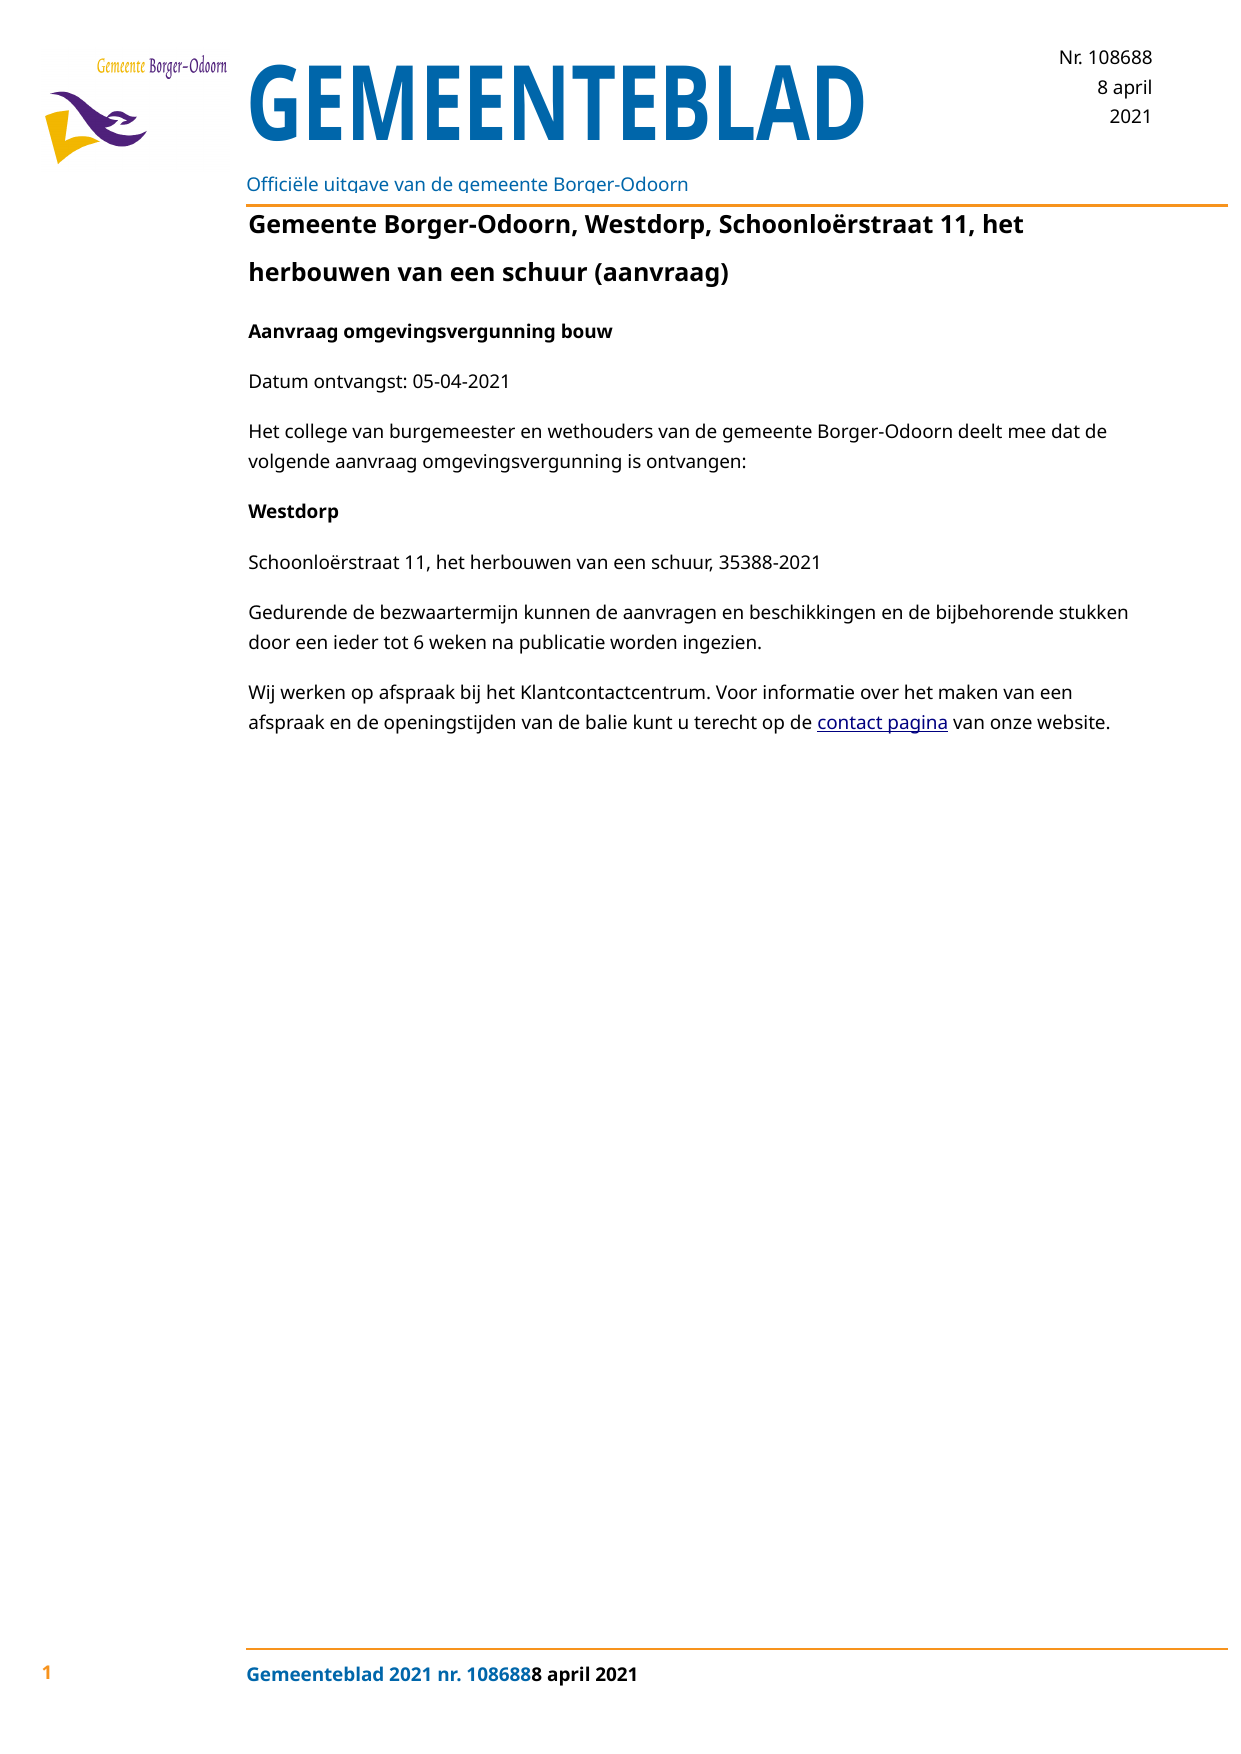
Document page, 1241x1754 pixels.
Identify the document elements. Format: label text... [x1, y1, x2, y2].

text Westdorp [248, 499, 1152, 524]
text Gedurende de bezwaartermijn kunnen de aanvragen en beschikkingen en de bijbehorende stukken door een ieder tot 6 weken na publicatie worden ingezien. [248, 599, 1152, 655]
text Gemeente Borger-Odoorn, Westdorp, Schoonloërstraat 11, het herbouwen van een schuur (aanvraag) [248, 207, 1152, 288]
text Wij werken op afspraak bij het Klantcontactcentrum. Voor informatie over het maken van een afspraak en de openingstijden van de balie kunt u terecht op de contact pagina van onze website. [248, 679, 1152, 735]
text Aanvraag omgevingsvergunning bouw [248, 318, 1152, 344]
text Datum ontvangst: 05-04-2021 [248, 368, 1152, 394]
text Het college van burgemeester en wethouders van de gemeente Borger-Odoorn deelt mee dat de volgende aanvraag omgevingsvergunning is ontvangen: [248, 419, 1152, 474]
text Schoonloërstraat 11, het herbouwen van een schuur, 35388-2021 [248, 549, 1152, 575]
picture [41, 47, 231, 172]
